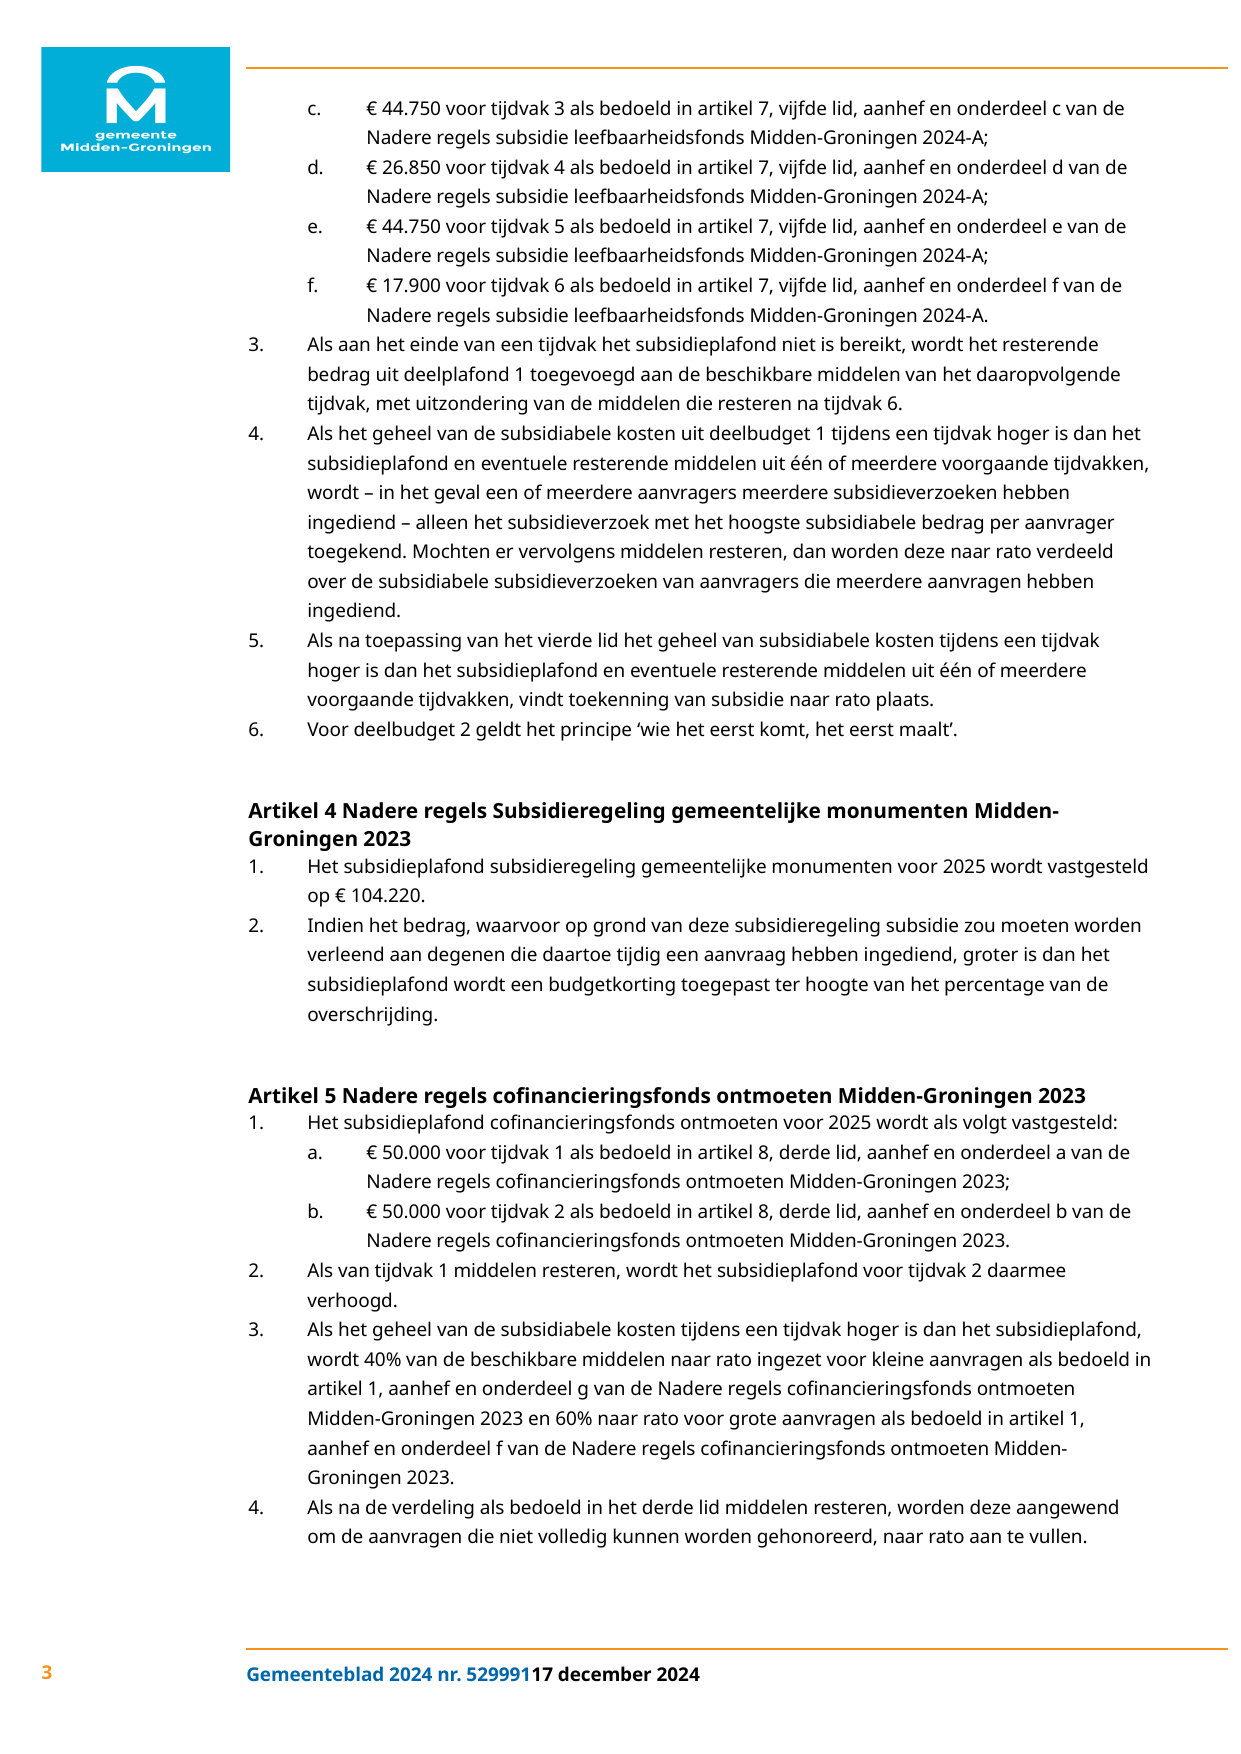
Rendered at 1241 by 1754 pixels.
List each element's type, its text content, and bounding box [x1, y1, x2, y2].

list € 50.000 voor tijdvak 1 als bedoeld in artikel 8, derde lid, aanhef en onderdeel a van de Nadere regels cofinancieringsfonds ontmoeten Midden-Groningen 2023; [307, 1139, 1152, 1194]
list Als aan het einde van een tijdvak het subsidieplafond niet is bereikt, wordt het resterende bedrag uit deelplafond 1 toegevoegd aan de beschikbare middelen van het daaropvolgende tijdvak, met uitzondering van de middelen die resteren na tijdvak 6. [248, 331, 1152, 416]
list Als het geheel van de subsidiabele kosten uit deelbudget 1 tijdens een tijdvak hoger is dan het subsidieplafond en eventuele resterende middelen uit één of meerdere voorgaande tijdvakken, wordt – in het geval een of meerdere aanvragers meerdere subsidieverzoeken hebben ingediend – alleen het subsidieverzoek met het hoogste subsidiabele bedrag per aanvrager toegekend. Mochten er vervolgens middelen resteren, dan worden deze naar rato verdeeld over de subsidiabele subsidieverzoeken van aanvragers die meerdere aanvragen hebben ingediend. [248, 420, 1152, 623]
text Artikel 4 Nadere regels Subsidieregeling gemeentelijke monumenten Midden-Groningen 2023 [248, 796, 1152, 853]
list Indien het bedrag, waarvoor op grond van deze subsidieregeling subsidie zou moeten worden verleend aan degenen die daartoe tijdig een aanvraag hebben ingediend, groter is dan het subsidieplafond wordt een budgetkorting toegepast ter hoogte van het percentage van de overschrijding. [248, 912, 1152, 1027]
picture [184, 146, 190, 153]
list Als van tijdvak 1 middelen resteren, wordt het subsidieplafond voor tijdvak 2 daarmee verhoogd. [248, 1257, 1152, 1312]
text Artikel 5 Nadere regels cofinancieringsfonds ontmoeten Midden-Groningen 2023 [248, 1081, 1152, 1109]
list Als na toepassing van het vierde lid het geheel van subsidiabele kosten tijdens een tijdvak hoger is dan het subsidieplafond en eventuele resterende middelen uit één of meerdere voorgaande tijdvakken, vindt toekenning van subsidie naar rato plaats. [248, 627, 1152, 712]
list € 50.000 voor tijdvak 2 als bedoeld in artikel 8, derde lid, aanhef en onderdeel b van de Nadere regels cofinancieringsfonds ontmoeten Midden-Groningen 2023. [307, 1198, 1152, 1253]
list Voor deelbudget 2 geldt het principe ‘wie het eerst komt, het eerst maalt’. [248, 716, 1152, 742]
list Het subsidieplafond cofinancieringsfonds ontmoeten voor 2025 wordt als volgt vastgesteld: [248, 1109, 1152, 1135]
list € 44.750 voor tijdvak 3 als bedoeld in artikel 7, vijfde lid, aanhef en onderdeel c van de Nadere regels subsidie leefbaarheidsfonds Midden-Groningen 2024-A; [307, 95, 1152, 150]
list € 17.900 voor tijdvak 6 als bedoeld in artikel 7, vijfde lid, aanhef en onderdeel f van de Nadere regels subsidie leefbaarheidsfonds Midden-Groningen 2024-A. [307, 272, 1152, 328]
picture [107, 89, 165, 122]
list € 26.850 voor tijdvak 4 als bedoeld in artikel 7, vijfde lid, aanhef en onderdeel d van de Nadere regels subsidie leefbaarheidsfonds Midden-Groningen 2024-A; [307, 154, 1152, 209]
list Het subsidieplafond subsidieregeling gemeentelijke monumenten voor 2025 wordt vastgesteld op € 104.220. [248, 853, 1152, 908]
list Als na de verdeling als bedoeld in het derde lid middelen resteren, worden deze aangewend om de aanvragen die niet volledig kunnen worden gehonoreerd, naar rato aan te vullen. [248, 1494, 1152, 1549]
picture [108, 66, 164, 82]
list € 44.750 voor tijdvak 5 als bedoeld in artikel 7, vijfde lid, aanhef en onderdeel e van de Nadere regels subsidie leefbaarheidsfonds Midden-Groningen 2024-A; [307, 213, 1152, 268]
list Als het geheel van de subsidiabele kosten tijdens een tijdvak hoger is dan het subsidieplafond, wordt 40% van de beschikbare middelen naar rato ingezet voor kleine aanvragen als bedoeld in artikel 1, aanhef en onderdeel g van de Nadere regels cofinancieringsfonds ontmoeten Midden-Groningen 2023 en 60% naar rato voor grote aanvragen als bedoeld in artikel 1, aanhef en onderdeel f van de Nadere regels cofinancieringsfonds ontmoeten Midden-Groningen 2023. [248, 1316, 1152, 1490]
